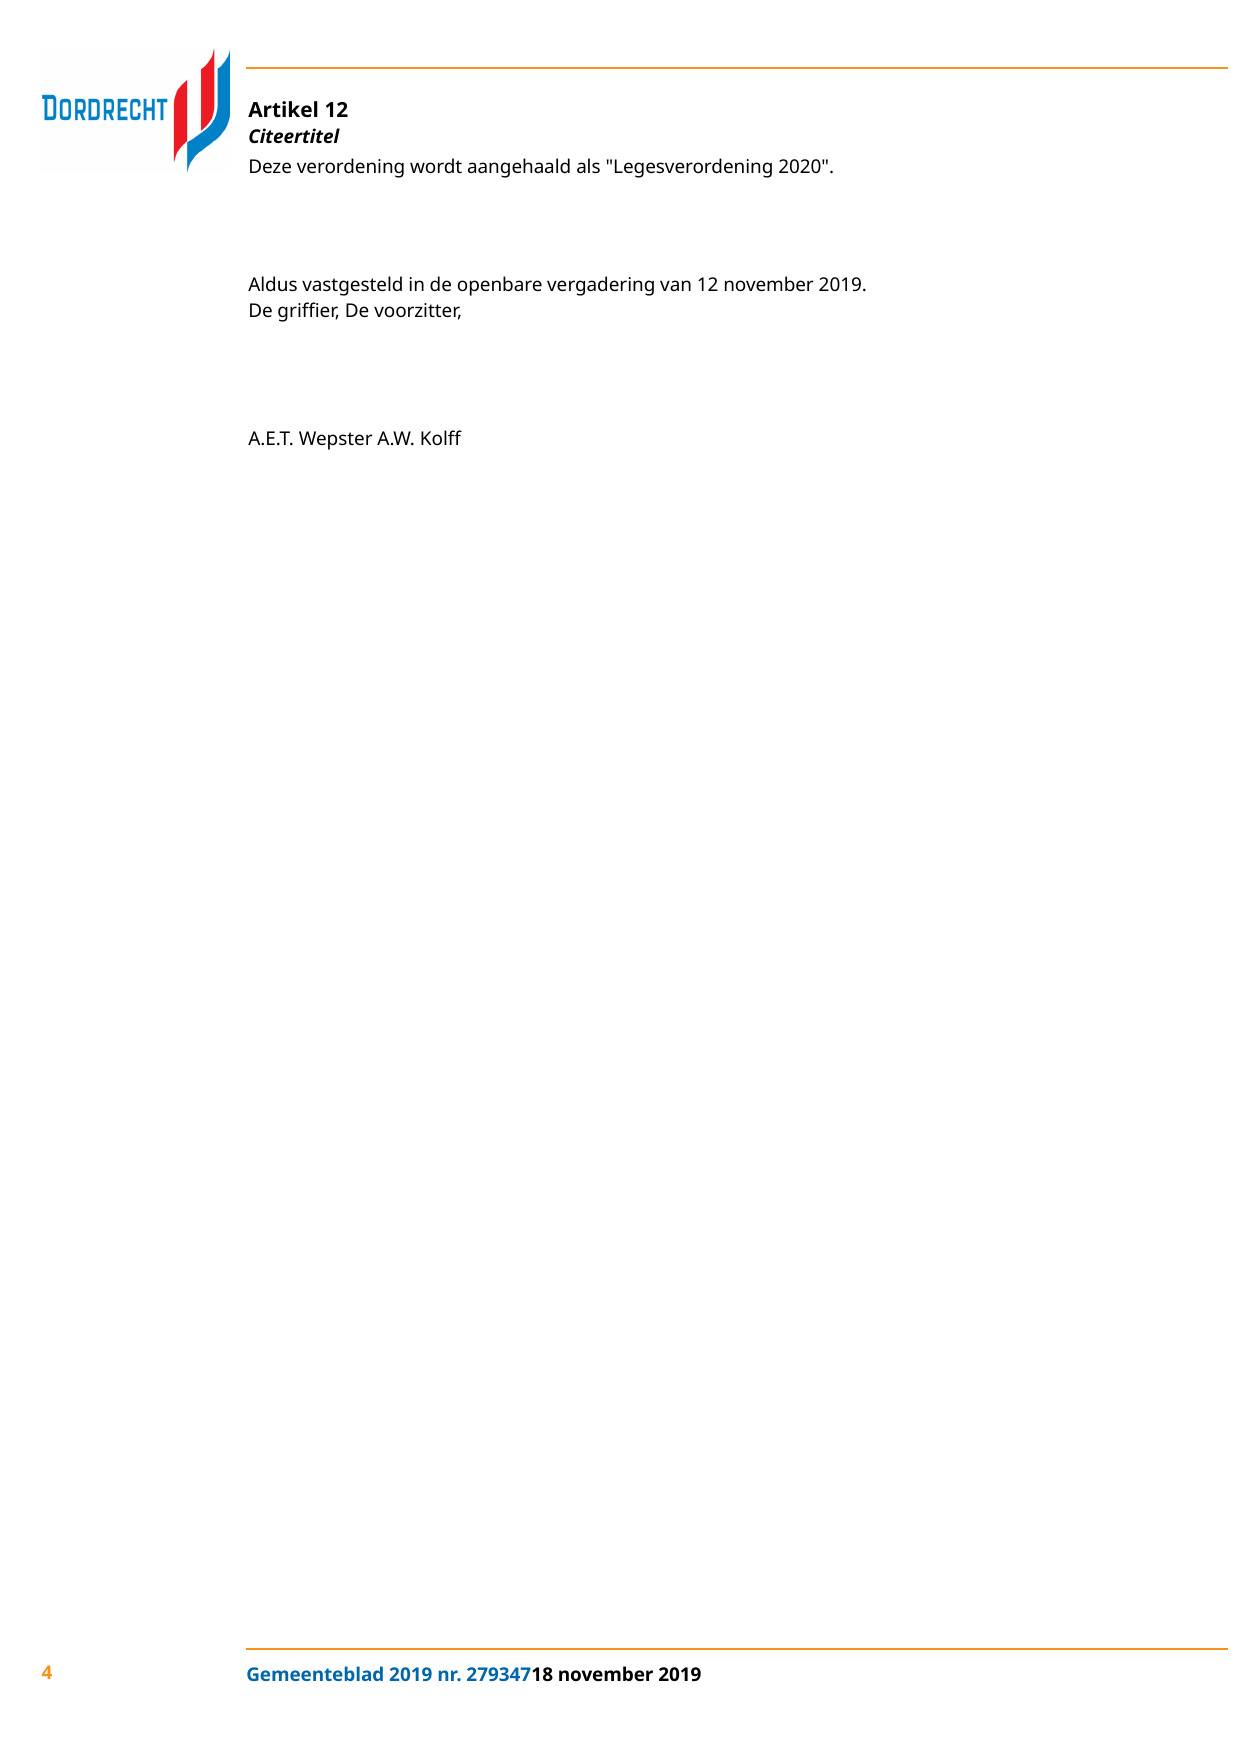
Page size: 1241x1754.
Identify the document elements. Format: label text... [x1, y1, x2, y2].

text De griffier, De voorzitter, [248, 297, 1152, 323]
text Deze verordening wordt aangehaald als "Legesverordening 2020". [248, 153, 1152, 178]
text Aldus vastgesteld in de openbare vergadering van 12 november 2019. [248, 271, 1152, 297]
text Citeertitel [248, 123, 1152, 149]
text A.E.T. Wepster A.W. Kolff [248, 426, 1152, 451]
text Artikel 12 [248, 95, 1152, 123]
picture [41, 47, 231, 172]
